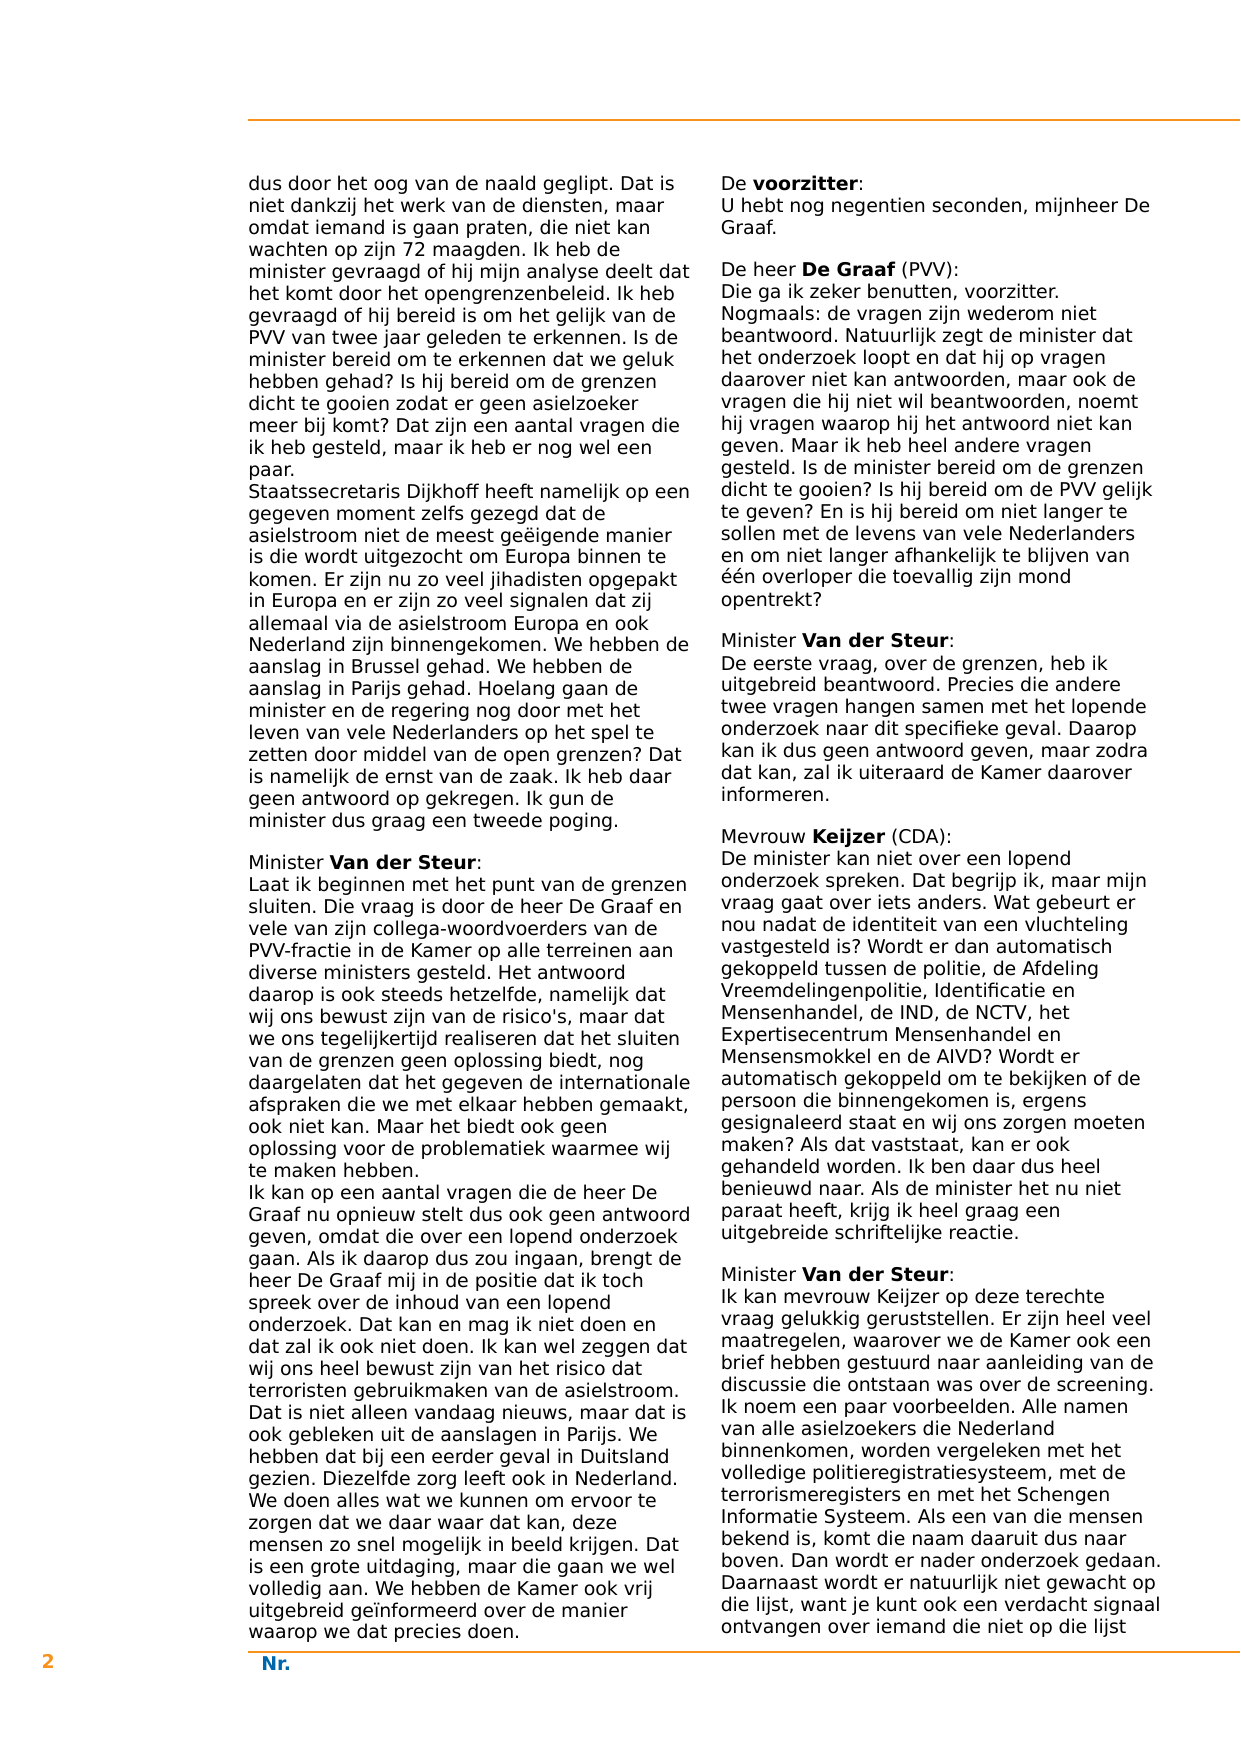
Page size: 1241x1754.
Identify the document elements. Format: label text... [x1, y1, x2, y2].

text Die ga ik zeker benutten, voorzitter. Nogmaals: de vragen zijn wederom niet beantwoord. Natuurlijk zegt de minister dat het onderzoek loopt en dat hij op vragen daarover niet kan antwoorden, maar ook de vragen die hij niet wil beantwoorden, noemt hij vragen waarop hij het antwoord niet kan geven. Maar ik heb heel andere vragen gesteld. Is de minister bereid om de grenzen dicht te gooien? Is hij bereid om de PVV gelijk te geven? En is hij bereid om niet langer te sollen met de levens van vele Nederlanders en om niet langer afhankelijk te blijven van één overloper die toevallig zijn mond opentrekt? [721, 281, 1163, 610]
text U hebt nog negentien seconden, mijnheer De Graaf. [721, 195, 1163, 239]
text De heer De Graaf (PVV): [721, 259, 1163, 281]
text Minister Van der Steur: [721, 630, 1163, 652]
text Ik kan op een aantal vragen die de heer De Graaf nu opnieuw stelt dus ook geen antwoord geven, omdat die over een lopend onderzoek gaan. Als ik daarop dus zou ingaan, brengt de heer De Graaf mij in de positie dat ik toch spreek over de inhoud van een lopend onderzoek. Dat kan en mag ik niet doen en dat zal ik ook niet doen. Ik kan wel zeggen dat wij ons heel bewust zijn van het risico dat terroristen gebruikmaken van de asielstroom. Dat is niet alleen vandaag nieuws, maar dat is ook gebleken uit de aanslagen in Parijs. We hebben dat bij een eerder geval in Duitsland gezien. Diezelfde zorg leeft ook in Nederland. We doen alles wat we kunnen om ervoor te zorgen dat we daar waar dat kan, deze mensen zo snel mogelijk in beeld krijgen. Dat is een grote uitdaging, maar die gaan we wel volledig aan. We hebben de Kamer ook vrij uitgebreid geïnformeerd over de manier waarop we dat precies doen. [248, 1182, 691, 1643]
text Mevrouw Keijzer (CDA): [721, 826, 1163, 848]
text De eerste vraag, over de grenzen, heb ik uitgebreid beantwoord. Precies die andere twee vragen hangen samen met het lopende onderzoek naar dit specifieke geval. Daarop kan ik dus geen antwoord geven, maar zodra dat kan, zal ik uiteraard de Kamer daarover informeren. [721, 652, 1163, 806]
text Minister Van der Steur: [248, 852, 691, 874]
text Laat ik beginnen met het punt van de grenzen sluiten. Die vraag is door de heer De Graaf en vele van zijn collega-woordvoerders van de PVV-fractie in de Kamer op alle terreinen aan diverse ministers gesteld. Het antwoord daarop is ook steeds hetzelfde, namelijk dat wij ons bewust zijn van de risico's, maar dat we ons tegelijkertijd realiseren dat het sluiten van de grenzen geen oplossing biedt, nog daargelaten dat het gegeven de internationale afspraken die we met elkaar hebben gemaakt, ook niet kan. Maar het biedt ook geen oplossing voor de problematiek waarmee wij te maken hebben. [248, 874, 691, 1182]
text Minister Van der Steur: [721, 1264, 1163, 1286]
text dus door het oog van de naald geglipt. Dat is niet dankzij het werk van de diensten, maar omdat iemand is gaan praten, die niet kan wachten op zijn 72 maagden. Ik heb de minister gevraagd of hij mijn analyse deelt dat het komt door het opengrenzenbeleid. Ik heb gevraagd of hij bereid is om het gelijk van de PVV van twee jaar geleden te erkennen. Is de minister bereid om te erkennen dat we geluk hebben gehad? Is hij bereid om de grenzen dicht te gooien zodat er geen asielzoeker meer bij komt? Dat zijn een aantal vragen die ik heb gesteld, maar ik heb er nog wel een paar. [248, 173, 691, 481]
text De minister kan niet over een lopend onderzoek spreken. Dat begrijp ik, maar mijn vraag gaat over iets anders. Wat gebeurt er nou nadat de identiteit van een vluchteling vastgesteld is? Wordt er dan automatisch gekoppeld tussen de politie, de Afdeling Vreemdelingenpolitie, Identificatie en Mensenhandel, de IND, de NCTV, het Expertisecentrum Mensenhandel en Mensensmokkel en de AIVD? Wordt er automatisch gekoppeld om te bekijken of de persoon die binnengekomen is, ergens gesignaleerd staat en wij ons zorgen moeten maken? Als dat vaststaat, kan er ook gehandeld worden. Ik ben daar dus heel benieuwd naar. Als de minister het nu niet paraat heeft, krijg ik heel graag een uitgebreide schriftelijke reactie. [721, 848, 1163, 1244]
text Ik kan mevrouw Keijzer op deze terechte vraag gelukkig geruststellen. Er zijn heel veel maatregelen, waarover we de Kamer ook een brief hebben gestuurd naar aanleiding van de discussie die ontstaan was over de screening. Ik noem een paar voorbeelden. Alle namen van alle asielzoekers die Nederland binnenkomen, worden vergeleken met het volledige politieregistratiesysteem, met de terrorismeregisters en met het Schengen Informatie Systeem. Als een van die mensen bekend is, komt die naam daaruit dus naar boven. Dan wordt er nader onderzoek gedaan. Daarnaast wordt er natuurlijk niet gewacht op die lijst, want je kunt ook een verdacht signaal ontvangen over iemand die niet op die lijst [721, 1286, 1163, 1637]
text De voorzitter: [721, 173, 1163, 195]
text Staatssecretaris Dijkhoff heeft namelijk op een gegeven moment zelfs gezegd dat de asielstroom niet de meest geëigende manier is die wordt uitgezocht om Europa binnen te komen. Er zijn nu zo veel jihadisten opgepakt in Europa en er zijn zo veel signalen dat zij allemaal via de asielstroom Europa en ook Nederland zijn binnengekomen. We hebben de aanslag in Brussel gehad. We hebben de aanslag in Parijs gehad. Hoelang gaan de minister en de regering nog door met het leven van vele Nederlanders op het spel te zetten door middel van de open grenzen? Dat is namelijk de ernst van de zaak. Ik heb daar geen antwoord op gekregen. Ik gun de minister dus graag een tweede poging. [248, 481, 691, 832]
